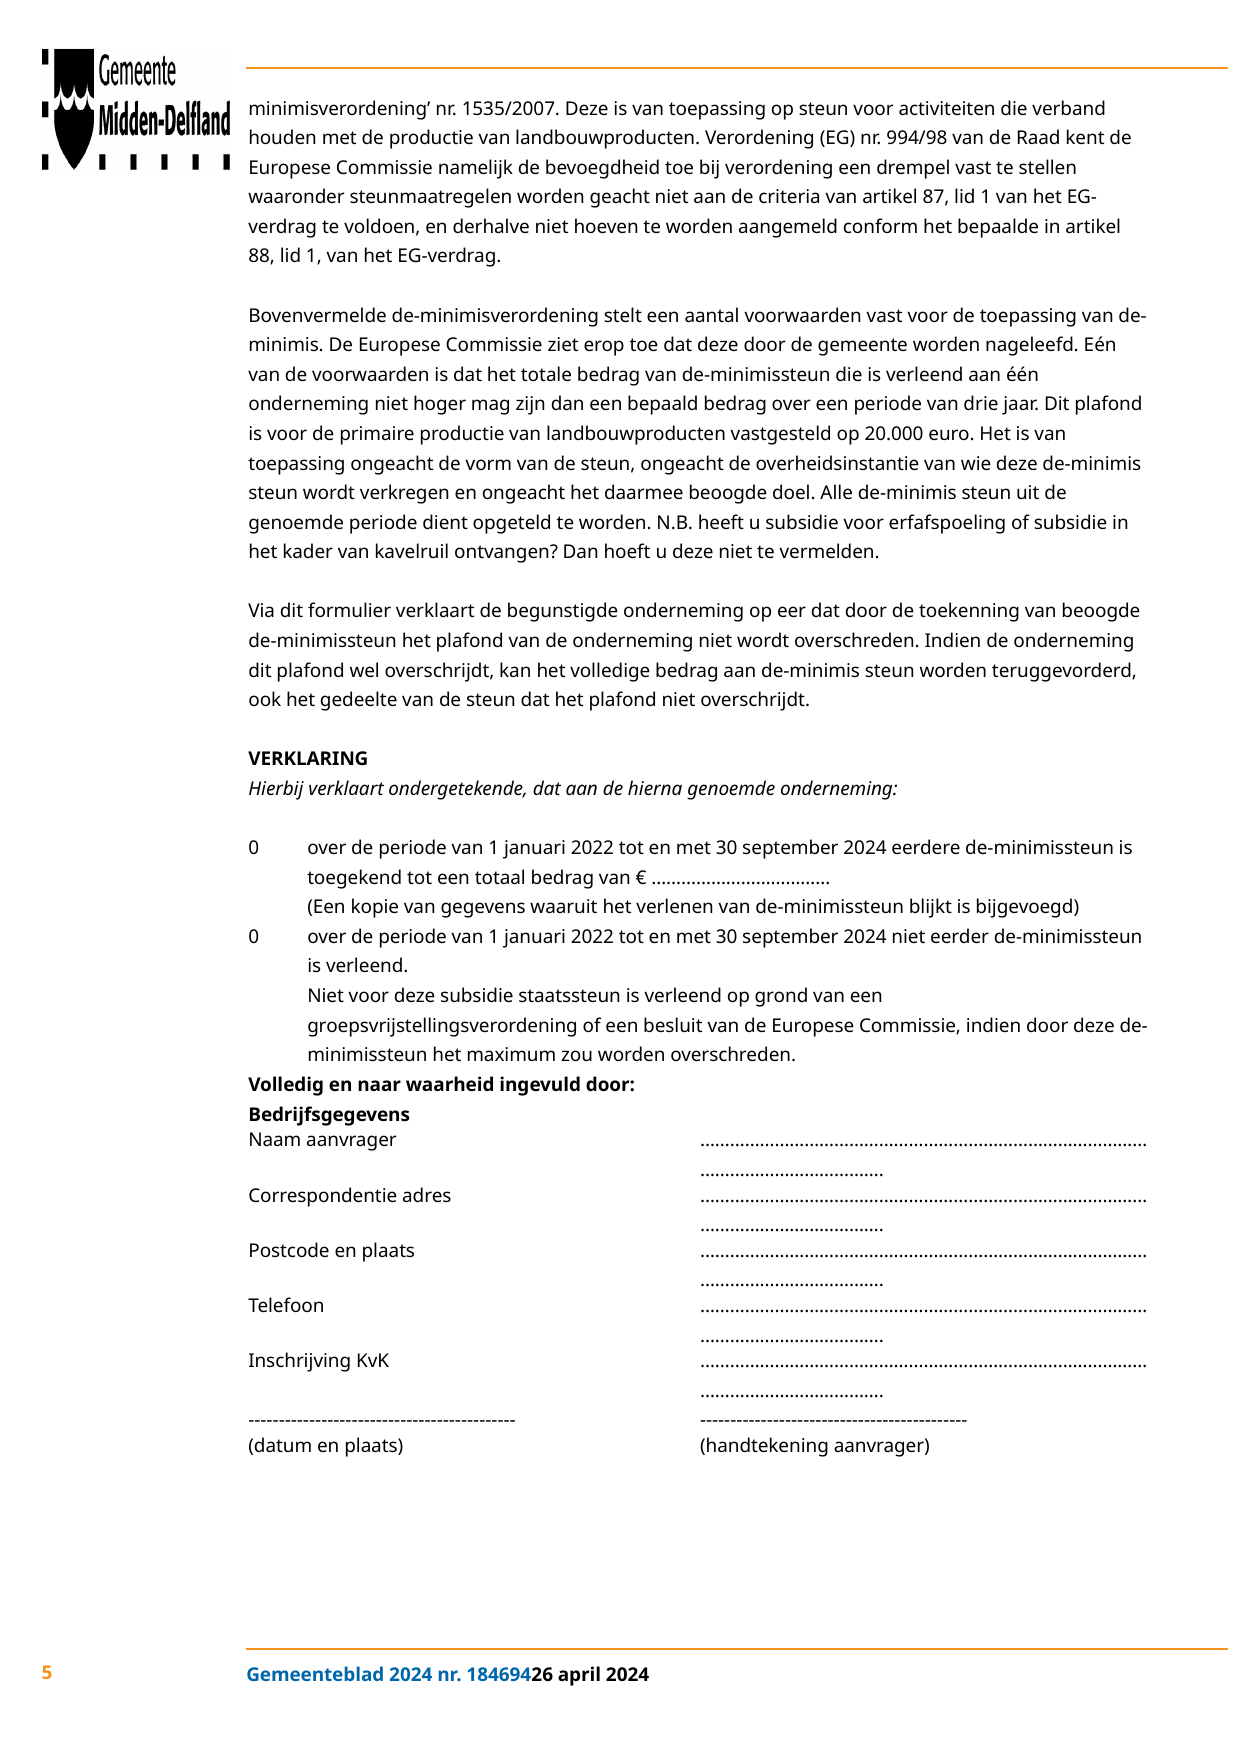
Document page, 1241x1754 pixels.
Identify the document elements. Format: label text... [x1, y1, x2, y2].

list (Een kopie van gegevens waaruit het verlenen van de-minimissteun blijkt is bijgevoegd) [248, 893, 1152, 919]
table_header [700, 1101, 1152, 1126]
text minimisverordening’ nr. 1535/2007. Deze is van toepassing op steun voor activiteiten die verband houden met de productie van landbouwproducten. Verordening (EG) nr. 994/98 van de Raad kent de Europese Commissie namelijk de bevoegdheid toe bij verordening een drempel vast te stellen waaronder steunmaatregelen worden geacht niet aan de criteria van artikel 87, lid 1 van het EG-verdrag te voldoen, en derhalve niet hoeven te worden aangemeld conform het bepaalde in artikel 88, lid 1, van het EG-verdrag. [248, 95, 1152, 268]
text VERKLARING [248, 746, 1152, 771]
table_cell ………………………………………………………………………………………………………………. [700, 1237, 1152, 1292]
table_cell Inschrijving KvK [248, 1348, 700, 1403]
text Via dit formulier verklaart de begunstigde onderneming op eer dat door de toekenning van beoogde de-minimissteun het plafond van de onderneming niet wordt overschreden. Indien de onderneming dit plafond wel overschrijdt, kan het volledige bedrag aan de-minimis steun worden teruggevorderd, ook het gedeelte van de steun dat het plafond niet overschrijdt. [248, 598, 1152, 712]
text Bovenvermelde de-minimisverordening stelt een aantal voorwaarden vast voor de toepassing van de-minimis. De Europese Commissie ziet erop toe dat deze door de gemeente worden nageleefd. Eén van de voorwaarden is dat het totale bedrag van de-minimissteun die is verleend aan één onderneming niet hoger mag zijn dan een bepaald bedrag over een periode van drie jaar. Dit plafond is voor de primaire productie van landbouwproducten vastgesteld op 20.000 euro. Het is van toepassing ongeacht de vorm van de steun, ongeacht de overheidsinstantie van wie deze de-minimis steun wordt verkregen en ongeacht het daarmee beoogde doel. Alle de-minimis steun uit de genoemde periode dient opgeteld te worden. N.B. heeft u subsidie voor erfafspoeling of subsidie in het kader van kavelruil ontvangen? Dan hoeft u deze niet te vermelden. [248, 302, 1152, 564]
table_header Bedrijfsgegevens [248, 1101, 700, 1126]
table_header -------------------------------------------- [700, 1406, 1152, 1432]
list Niet voor deze subsidie staatssteun is verleend op grond van een groepsvrijstellingsverordening of een besluit van de Europese Commissie, indien door deze de-minimissteun het maximum zou worden overschreden. [248, 982, 1152, 1067]
table_cell (datum en plaats) [248, 1432, 700, 1458]
table_cell ………………………………………………………………………………………………………………. [700, 1293, 1152, 1348]
table_header -------------------------------------------- [248, 1406, 700, 1432]
table_cell Postcode en plaats [248, 1237, 700, 1292]
text Volledig en naar waarheid ingevuld door: [248, 1071, 1152, 1097]
list over de periode van 1 januari 2022 tot en met 30 september 2024 niet eerder de-minimissteun is verleend. [248, 923, 1152, 978]
table_cell ………………………………………………………………………………………………………………. [700, 1348, 1152, 1403]
table_cell ………………………………………………………………………………………………………………. [700, 1126, 1152, 1182]
table_cell Telefoon [248, 1293, 700, 1348]
picture [41, 47, 231, 172]
table_cell Naam aanvrager [248, 1126, 700, 1182]
text Hierbij verklaart ondergetekende, dat aan de hierna genoemde onderneming: [248, 775, 1152, 801]
table_cell (handtekening aanvrager) [700, 1432, 1152, 1458]
table_cell Correspondentie adres [248, 1182, 700, 1237]
table_cell ………………………………………………………………………………………………………………. [700, 1182, 1152, 1237]
list over de periode van 1 januari 2022 tot en met 30 september 2024 eerdere de-minimissteun is toegekend tot een totaal bedrag van € ……………………………… [248, 834, 1152, 890]
